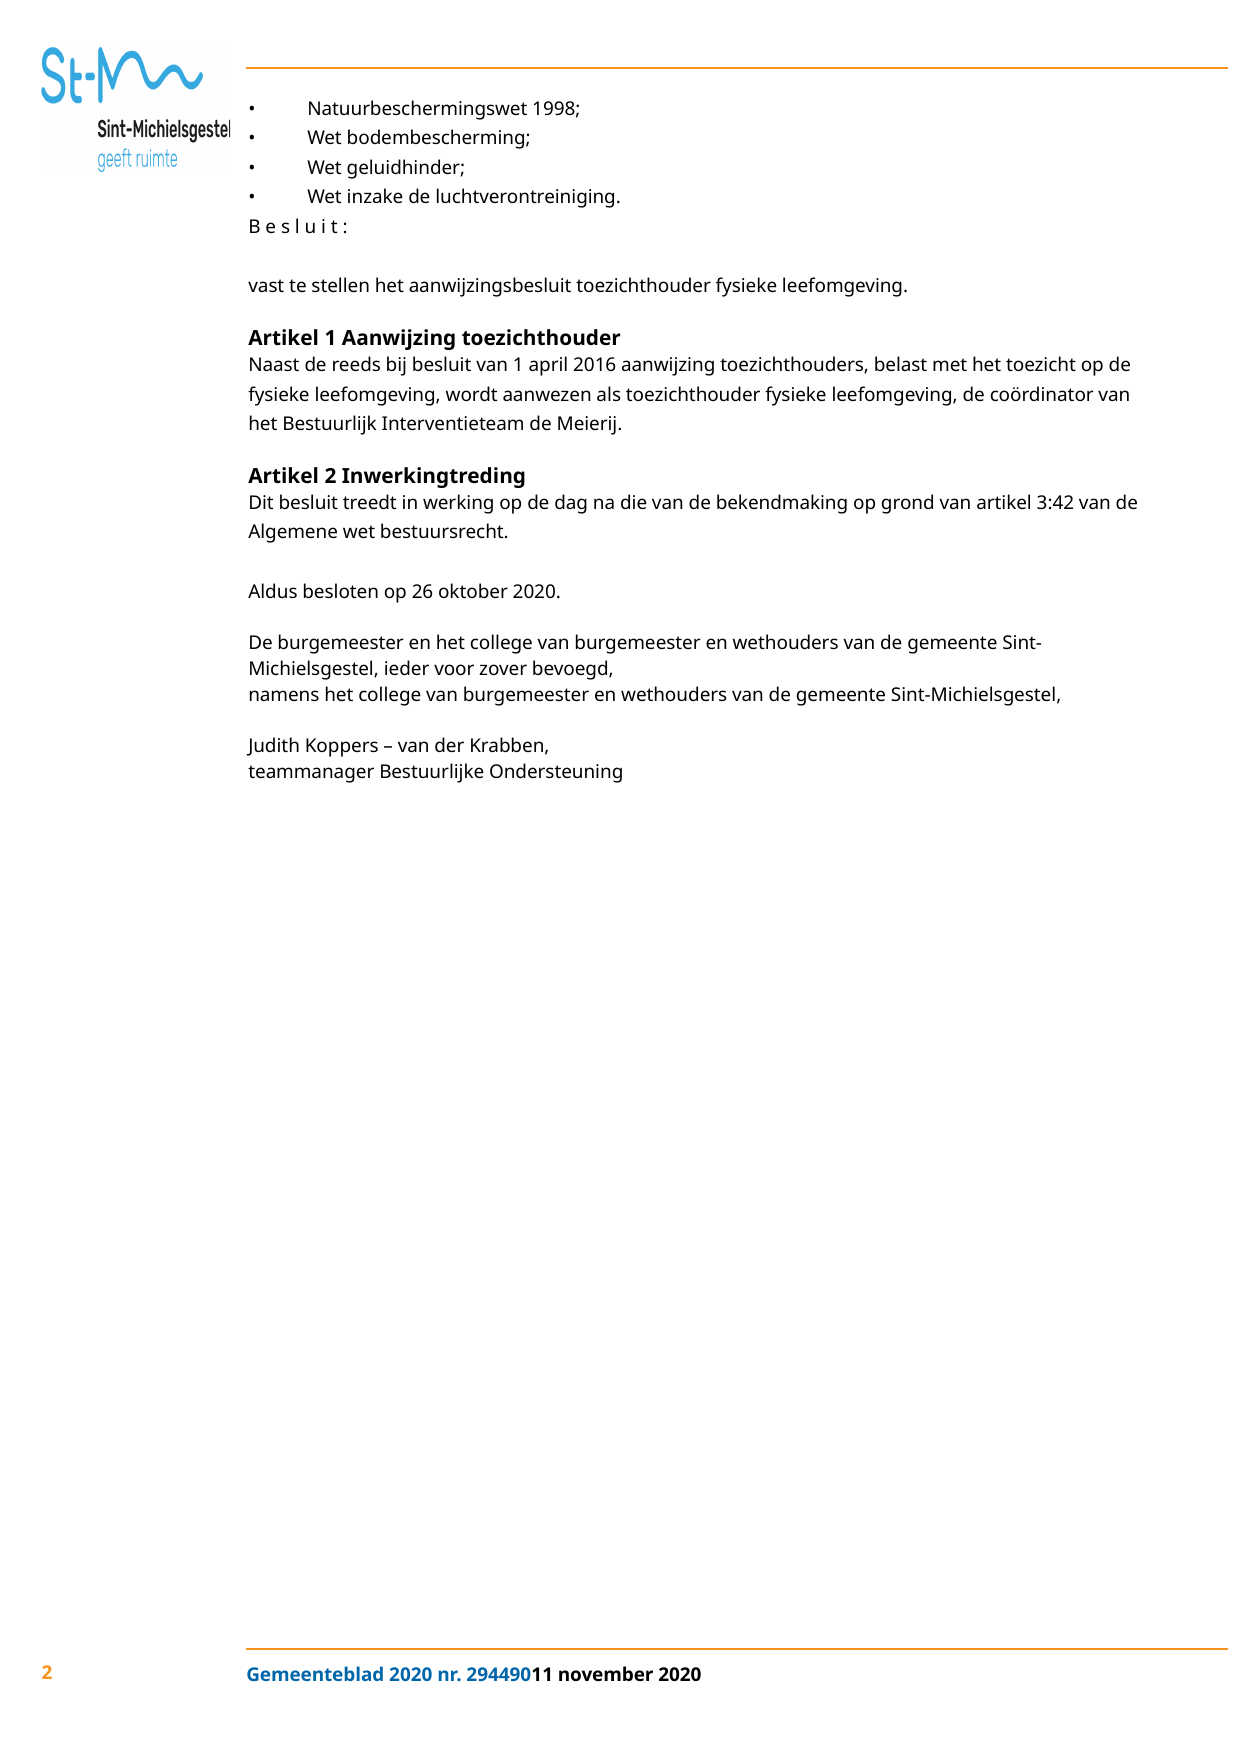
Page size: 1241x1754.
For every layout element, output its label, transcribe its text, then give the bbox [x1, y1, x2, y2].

list Wet geluidhinder; [248, 154, 1152, 180]
text Artikel 2 Inwerkingtreding [248, 461, 1152, 489]
list Wet bodembescherming; [248, 124, 1152, 150]
list Wet inzake de luchtverontreiniging. [248, 183, 1152, 209]
text Judith Koppers – van der Krabben, [248, 732, 1152, 758]
text Aldus besloten op 26 oktober 2020. [248, 578, 1152, 604]
text B e s l u i t : [248, 213, 1152, 239]
text vast te stellen het aanwijzingsbesluit toezichthouder fysieke leefomgeving. [248, 272, 1152, 298]
list Natuurbeschermingswet 1998; [248, 95, 1152, 121]
text Naast de reeds bij besluit van 1 april 2016 aanwijzing toezichthouders, belast met het toezicht op de fysieke leefomgeving, wordt aanwezen als toezichthouder fysieke leefomgeving, de coördinator van het Bestuurlijk Interventieteam de Meierij. [248, 351, 1152, 436]
text teammanager Bestuurlijke Ondersteuning [248, 758, 1152, 784]
text Artikel 1 Aanwijzing toezichthouder [248, 323, 1152, 351]
text De burgemeester en het college van burgemeester en wethouders van de gemeente Sint-Michielsgestel, ieder voor zover bevoegd, [248, 629, 1152, 681]
text Dit besluit treedt in werking op de dag na die van de bekendmaking op grond van artikel 3:42 van de Algemene wet bestuursrecht. [248, 489, 1152, 544]
picture [41, 47, 231, 172]
text namens het college van burgemeester en wethouders van de gemeente Sint-Michielsgestel, [248, 681, 1152, 707]
